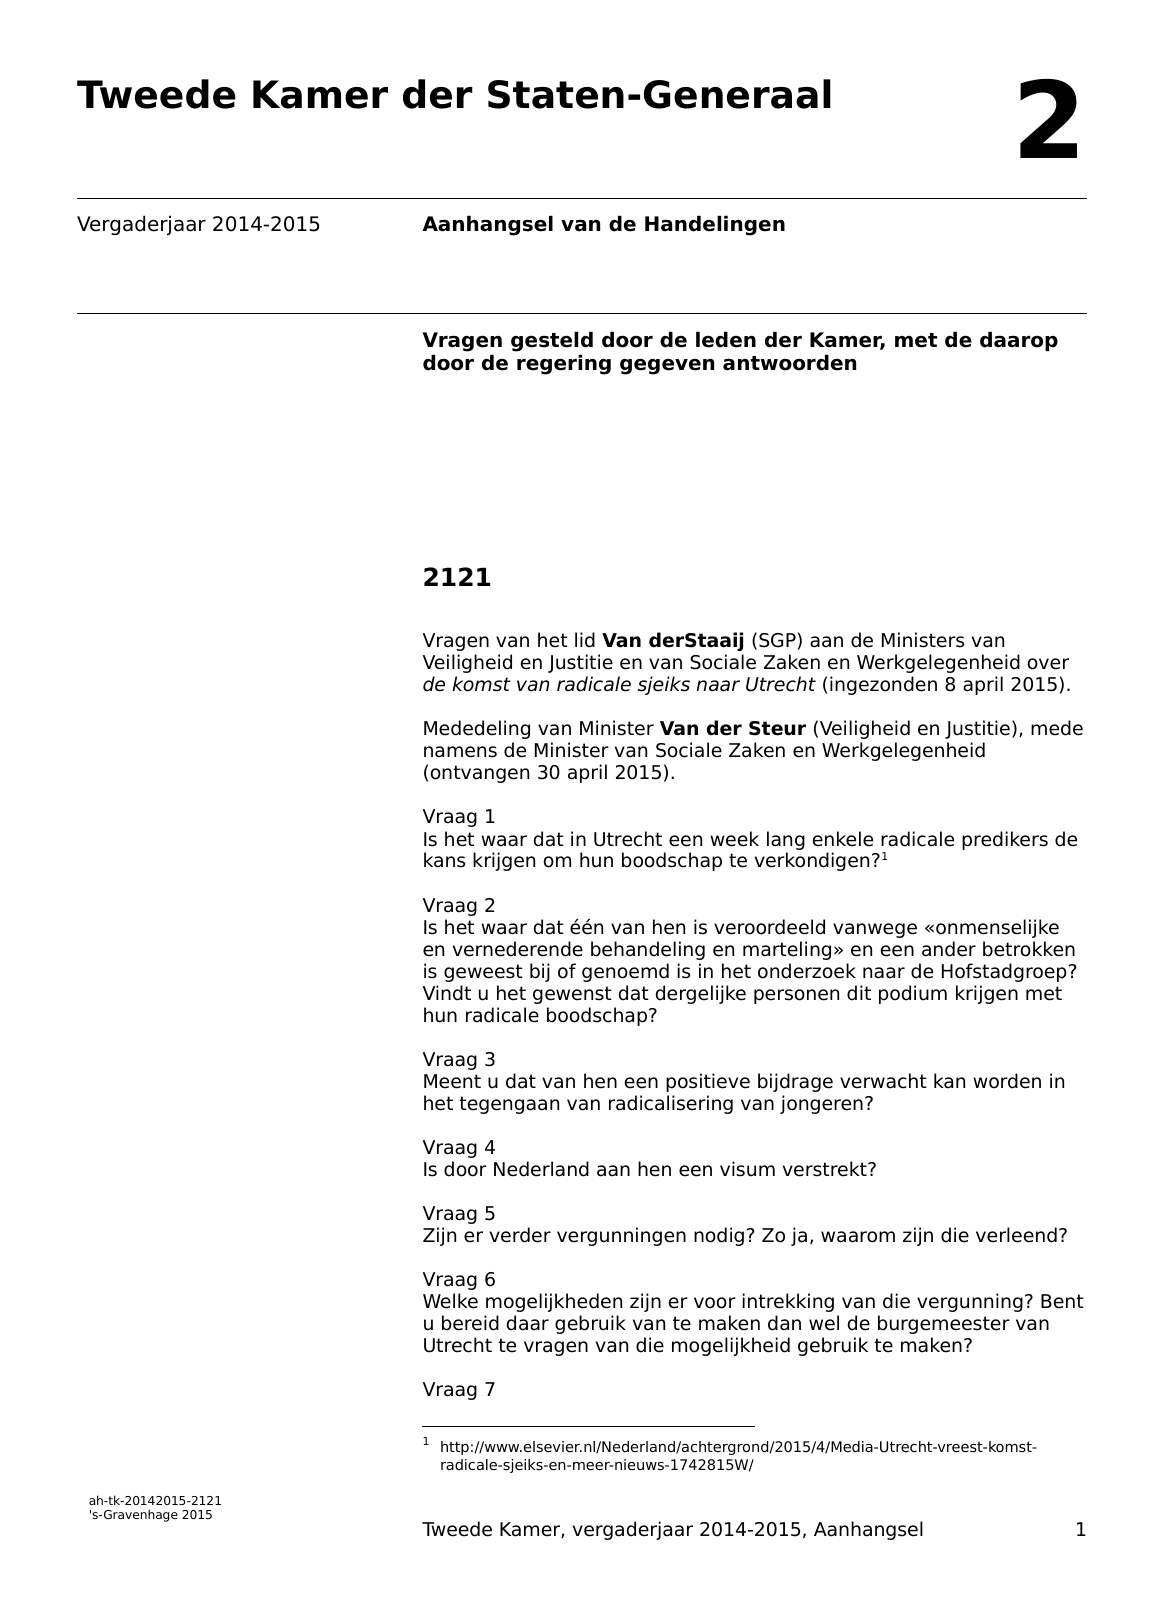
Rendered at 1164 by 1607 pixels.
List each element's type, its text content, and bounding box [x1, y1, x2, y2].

text 2121 [422, 563, 1087, 592]
text Is het waar dat in Utrecht een week lang enkele radicale predikers de kans krijgen om hun boodschap te verkondigen? [422, 828, 1087, 872]
text 's-Gravenhage 2015 [88, 1508, 323, 1522]
text Zijn er verder vergunningen nodig? Zo ja, waarom zijn die verleend? [422, 1225, 1087, 1247]
text Is het waar dat één van hen is veroordeeld vanwege «onmenselijke en vernederende behandeling en marteling» en een ander betrokken is geweest bij of genoemd is in het onderzoek naar de Hofstadgroep? Vindt u het gewenst dat dergelijke personen dit podium krijgen met hun radicale boodschap? [422, 917, 1087, 1026]
table_cell Vragen gesteld door de leden der Kamer, met de daarop door de regering gegeven antwoorden [422, 314, 1087, 375]
text Vragen van het lid Van derStaaij (SGP) aan de Ministers van Veiligheid en Justitie en van Sociale Zaken en Werkgelegenheid over de komst van radicale sjeiks naar Utrecht (ingezonden 8 april 2015). [422, 630, 1087, 696]
text Vraag 1 [422, 806, 1087, 828]
text http://www.elsevier.nl/Nederland/achtergrond/2015/4/Media-Utrecht-vreest-komst-radicale-sjeiks-en-meer-nieuws-1742815W/ [422, 1435, 1087, 1474]
text Meent u dat van hen een positieve bijdrage verwacht kan worden in het tegengaan van radicalisering van jongeren? [422, 1071, 1087, 1114]
table_cell Vergaderjaar 2014-2015 [77, 199, 422, 313]
text Vraag 5 [422, 1203, 1087, 1225]
text Vraag 7 [422, 1379, 1087, 1401]
text Vraag 2 [422, 894, 1087, 917]
text Is door Nederland aan hen een visum verstrekt? [422, 1159, 1087, 1181]
table_header 2 [886, 59, 1087, 198]
text Welke mogelijkheden zijn er voor intrekking van die vergunning? Bent u bereid daar gebruik van te maken dan wel de burgemeester van Utrecht te vragen van die mogelijkheid gebruik te maken? [422, 1291, 1087, 1357]
text Vraag 4 [422, 1137, 1087, 1159]
text Vraag 3 [422, 1049, 1087, 1071]
table_cell [77, 314, 422, 375]
table_cell Aanhangsel van de Handelingen [422, 199, 1087, 313]
table_header Tweede Kamer der Staten-Generaal [77, 59, 886, 198]
text ah-tk-20142015-2121 [88, 1494, 323, 1508]
text Vraag 6 [422, 1269, 1087, 1291]
text Mededeling van Minister Van der Steur (Veiligheid en Justitie), mede namens de Minister van Sociale Zaken en Werkgelegenheid (ontvangen 30 april 2015). [422, 718, 1087, 784]
